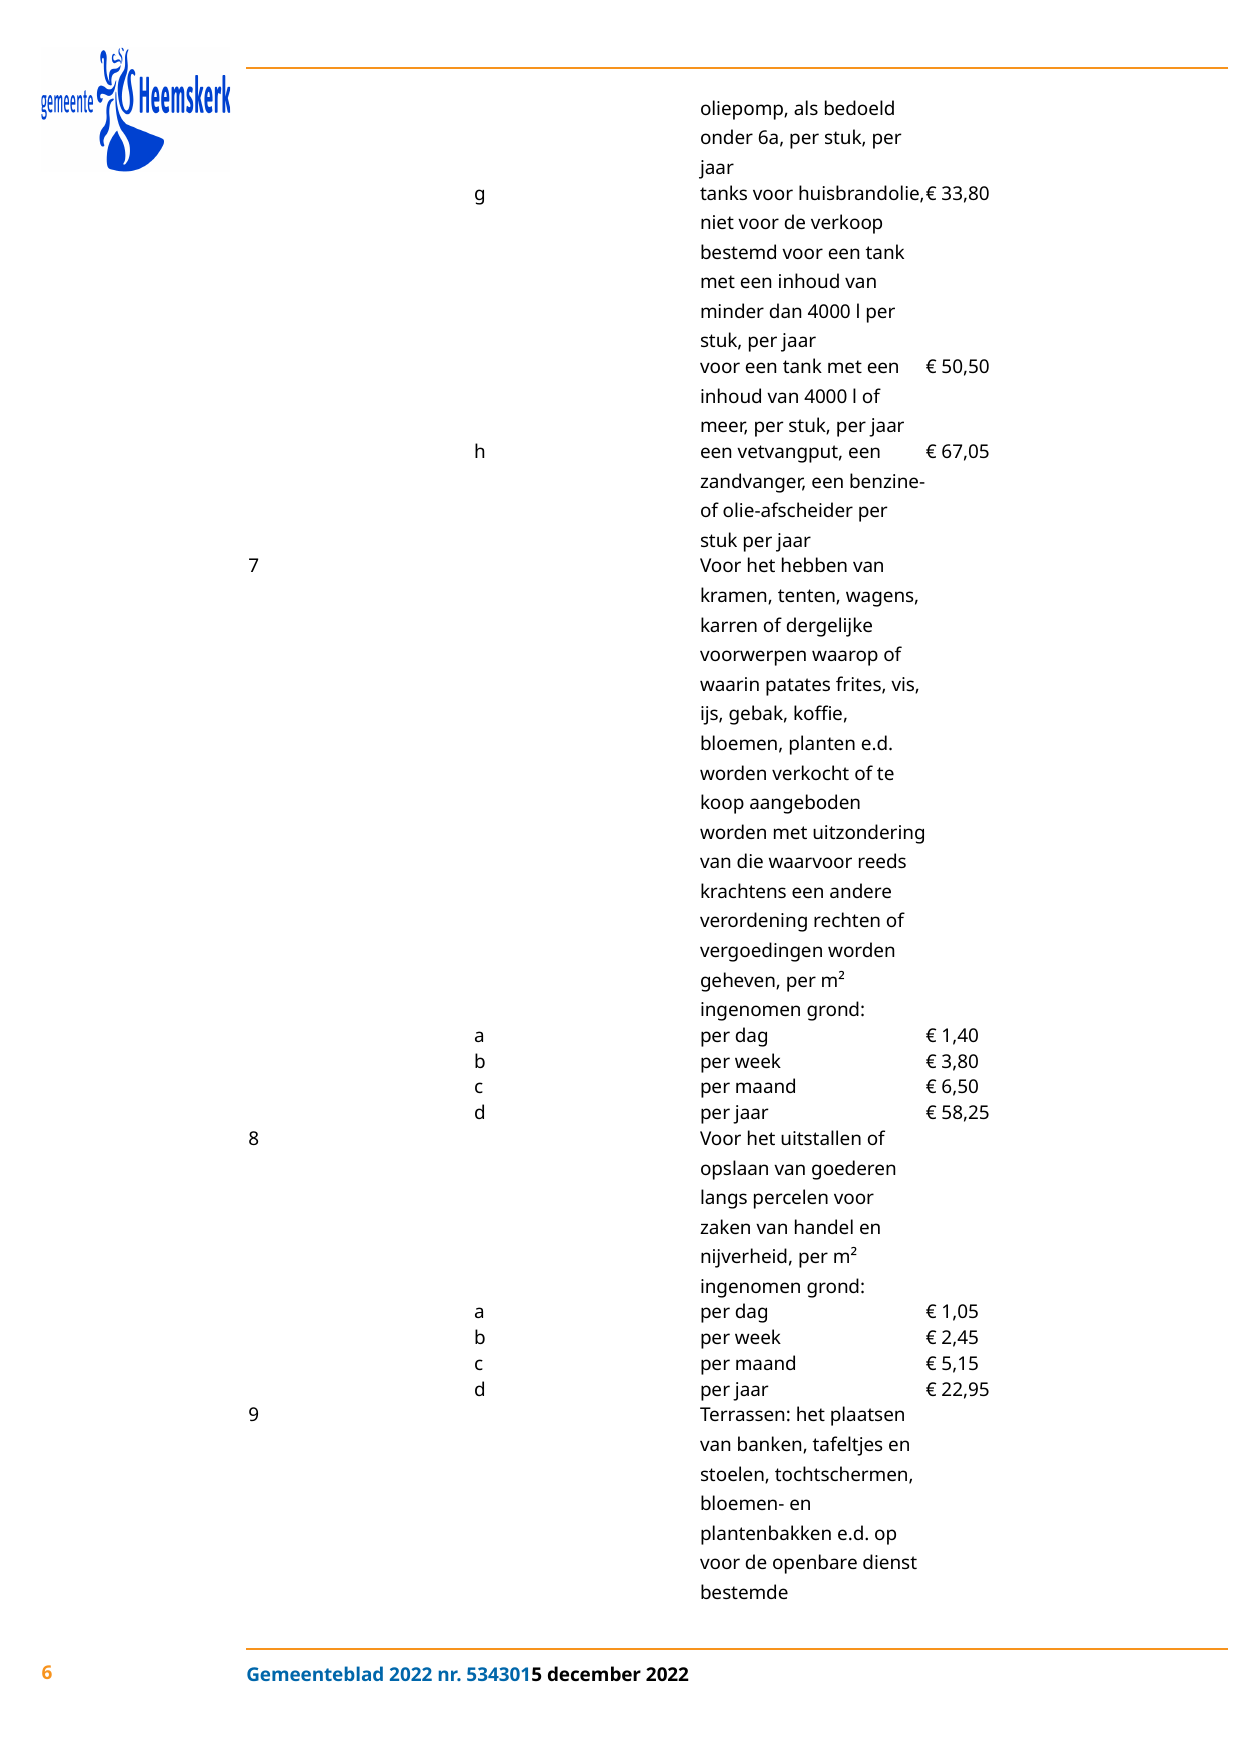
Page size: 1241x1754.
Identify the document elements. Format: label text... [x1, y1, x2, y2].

table_cell [248, 438, 474, 553]
table_cell [248, 1074, 474, 1099]
table_cell c [474, 1074, 700, 1099]
table_cell [248, 1299, 474, 1324]
table_cell d [474, 1099, 700, 1125]
table_cell € 2,45 [926, 1325, 1152, 1350]
table_cell [248, 95, 474, 180]
table_cell g [474, 180, 700, 353]
table_cell Terrassen: het plaatsen van banken, tafeltjes en stoelen, tochtschermen, bloemen- en plantenbakken e.d. op voor de openbare dienst bestemde [700, 1402, 926, 1605]
table_cell c [474, 1350, 700, 1376]
table_cell h [474, 438, 700, 553]
table_cell [926, 1402, 1152, 1605]
table_cell [248, 1350, 474, 1376]
table_cell oliepomp, als bedoeld onder 6a, per stuk, per jaar [700, 95, 926, 180]
table_cell tanks voor huisbrandolie, niet voor de verkoop bestemd voor een tank met een inhoud van minder dan 4000 l per stuk, per jaar [700, 180, 926, 353]
table_cell per week [700, 1325, 926, 1350]
table_cell [474, 353, 700, 438]
table_cell 7 [248, 553, 474, 1022]
table_cell [926, 95, 1152, 180]
table_cell € 58,25 [926, 1099, 1152, 1125]
table_cell [474, 1402, 700, 1605]
table_cell € 3,80 [926, 1048, 1152, 1074]
picture [41, 47, 231, 172]
table_cell € 33,80 [926, 180, 1152, 353]
table_cell [248, 353, 474, 438]
table_cell € 1,40 [926, 1022, 1152, 1048]
table_cell [474, 95, 700, 180]
table_cell [248, 1325, 474, 1350]
table_cell b [474, 1325, 700, 1350]
table_cell € 22,95 [926, 1376, 1152, 1402]
table_cell per maand [700, 1074, 926, 1099]
table_cell € 5,15 [926, 1350, 1152, 1376]
table_cell per dag [700, 1022, 926, 1048]
table_cell per dag [700, 1299, 926, 1324]
table_cell [926, 1125, 1152, 1299]
table_cell [474, 1125, 700, 1299]
table_cell Voor het uitstallen of opslaan van goederen langs percelen voor zaken van handel en nijverheid, per m² ingenomen grond: [700, 1125, 926, 1299]
table_cell Voor het hebben van kramen, tenten, wagens, karren of dergelijke voorwerpen waarop of waarin patates frites, vis, ijs, gebak, koffie, bloemen, planten e.d. worden verkocht of te koop aangeboden worden met uitzondering van die waarvoor reeds krachtens een andere verordening rechten of vergoedingen worden geheven, per m² ingenomen grond: [700, 553, 926, 1022]
table_cell per jaar [700, 1099, 926, 1125]
table_cell [926, 553, 1152, 1022]
table_cell [474, 553, 700, 1022]
table_cell € 1,05 [926, 1299, 1152, 1324]
table_cell [248, 1022, 474, 1048]
table_cell € 67,05 [926, 438, 1152, 553]
table_cell [248, 1376, 474, 1402]
table_cell a [474, 1022, 700, 1048]
table_cell b [474, 1048, 700, 1074]
table_cell per week [700, 1048, 926, 1074]
table_cell [248, 1048, 474, 1074]
table_cell een vetvangput, een zandvanger, een benzine- of olie-afscheider per stuk per jaar [700, 438, 926, 553]
table_cell per maand [700, 1350, 926, 1376]
table_cell [248, 1099, 474, 1125]
table_cell 9 [248, 1402, 474, 1605]
table_cell [248, 180, 474, 353]
table_cell d [474, 1376, 700, 1402]
table_cell € 50,50 [926, 353, 1152, 438]
table_cell per jaar [700, 1376, 926, 1402]
table_cell 8 [248, 1125, 474, 1299]
table_cell € 6,50 [926, 1074, 1152, 1099]
table_cell a [474, 1299, 700, 1324]
table_cell voor een tank met een inhoud van 4000 l of meer, per stuk, per jaar [700, 353, 926, 438]
